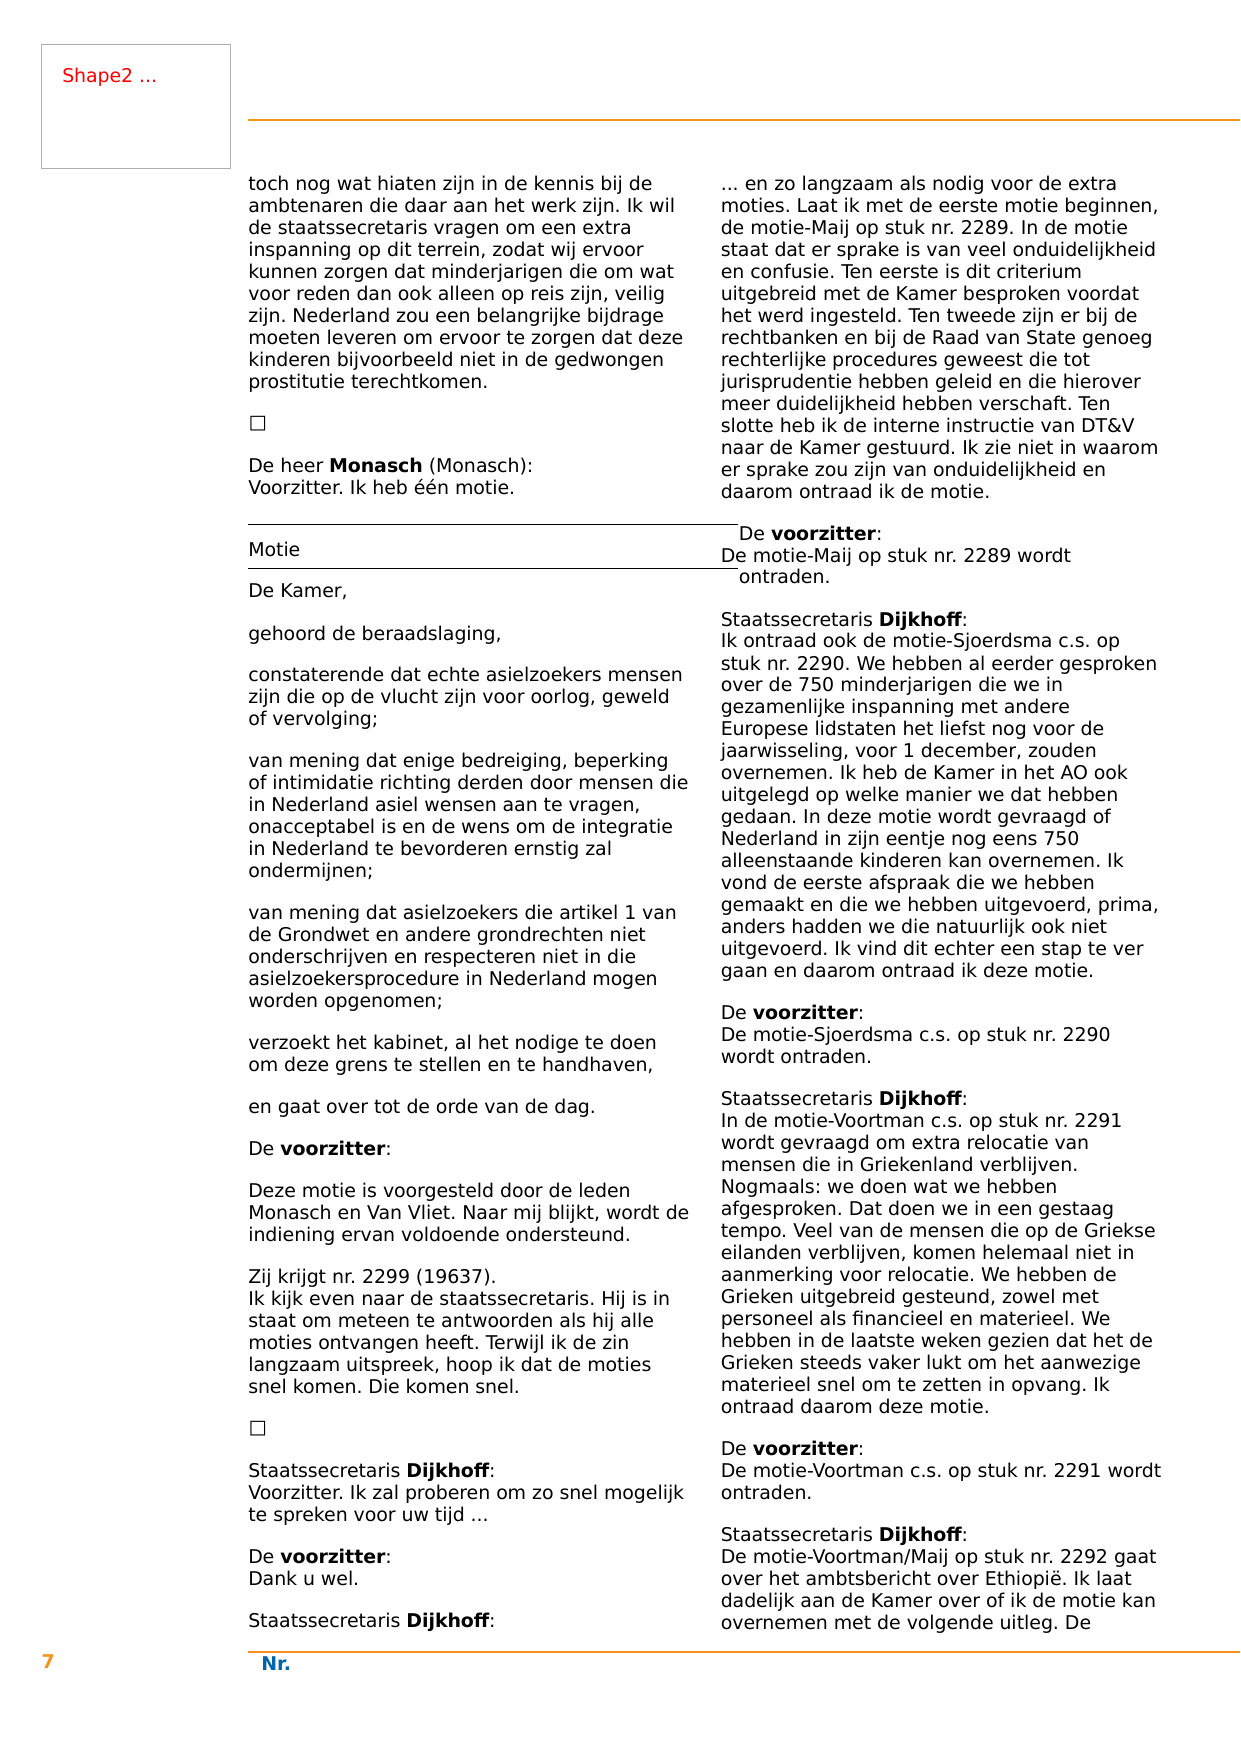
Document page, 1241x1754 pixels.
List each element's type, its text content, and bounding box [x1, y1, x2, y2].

text Staatssecretaris Dijkhoff: [721, 608, 1163, 630]
text De motie-Voortman c.s. op stuk nr. 2291 wordt ontraden. [721, 1460, 1163, 1504]
text De motie-Maij op stuk nr. 2289 wordt ontraden. [721, 544, 1163, 588]
text toch nog wat hiaten zijn in de kennis bij de ambtenaren die daar aan het werk zijn. Ik wil de staatssecretaris vragen om een extra inspanning op dit terrein, zodat wij ervoor kunnen zorgen dat minderjarigen die om wat voor reden dan ook alleen op reis zijn, veilig zijn. Nederland zou een belangrijke bijdrage moeten leveren om ervoor te zorgen dat deze kinderen bijvoorbeeld niet in de gedwongen prostitutie terechtkomen. [248, 173, 691, 393]
text Ik ontraad ook de motie-Sjoerdsma c.s. op stuk nr. 2290. We hebben al eerder gesproken over de 750 minderjarigen die we in gezamenlijke inspanning met andere Europese lidstaten het liefst nog voor de jaarwisseling, voor 1 december, zouden overnemen. Ik heb de Kamer in het AO ook uitgelegd op welke manier we dat hebben gedaan. In deze motie wordt gevraagd of Nederland in zijn eentje nog eens 750 alleenstaande kinderen kan overnemen. Ik vond de eerste afspraak die we hebben gemaakt en die we hebben uitgevoerd, prima, anders hadden we die natuurlijk ook niet uitgevoerd. Ik vind dit echter een stap te ver gaan en daarom ontraad ik deze motie. [721, 630, 1163, 982]
text ⬜ [248, 1418, 691, 1440]
text De voorzitter: [248, 1546, 691, 1568]
text De motie-Sjoerdsma c.s. op stuk nr. 2290 wordt ontraden. [721, 1024, 1163, 1068]
text van mening dat enige bedreiging, beperking of intimidatie richting derden door mensen die in Nederland asiel wensen aan te vragen, onacceptabel is en de wens om de integratie in Nederland te bevorderen ernstig zal ondermijnen; [248, 750, 691, 882]
text De Kamer, [248, 580, 691, 602]
text gehoord de beraadslaging, [248, 622, 691, 644]
text Voorzitter. Ik heb één motie. [248, 477, 691, 498]
text ⬜ [248, 413, 691, 434]
text Zij krijgt nr. 2299 (19637). [248, 1266, 691, 1288]
text constaterende dat echte asielzoekers mensen zijn die op de vlucht zijn voor oorlog, geweld of vervolging; [248, 664, 691, 730]
text Staatssecretaris Dijkhoff: [248, 1610, 691, 1632]
text De motie-Voortman/Maij op stuk nr. 2292 gaat over het ambtsbericht over Ethiopië. Ik laat dadelijk aan de Kamer over of ik de motie kan overnemen met de volgende uitleg. De [721, 1546, 1163, 1633]
text ... en zo langzaam als nodig voor de extra moties. Laat ik met de eerste motie beginnen, de motie-Maij op stuk nr. 2289. In de motie staat dat er sprake is van veel onduidelijkheid en confusie. Ten eerste is dit criterium uitgebreid met de Kamer besproken voordat het werd ingesteld. Ten tweede zijn er bij de rechtbanken en bij de Raad van State genoeg rechterlijke procedures geweest die tot jurisprudentie hebben geleid en die hierover meer duidelijkheid hebben verschaft. Ten slotte heb ik de interne instructie van DT&V naar de Kamer gestuurd. Ik zie niet in waarom er sprake zou zijn van onduidelijkheid en daarom ontraad ik de motie. [721, 173, 1163, 502]
text De voorzitter: [721, 1002, 1163, 1024]
text van mening dat asielzoekers die artikel 1 van de Grondwet en andere grondrechten niet onderschrijven en respecteren niet in die asielzoekersprocedure in Nederland mogen worden opgenomen; [248, 902, 691, 1012]
text In de motie-Voortman c.s. op stuk nr. 2291 wordt gevraagd om extra relocatie van mensen die in Griekenland verblijven. Nogmaals: we doen wat we hebben afgesproken. Dat doen we in een gestaag tempo. Veel van de mensen die op de Griekse eilanden verblijven, komen helemaal niet in aanmerking voor relocatie. We hebben de Grieken uitgebreid gesteund, zowel met personeel als financieel en materieel. We hebben in de laatste weken gezien dat het de Grieken steeds vaker lukt om het aanwezige materieel snel om te zetten in opvang. Ik ontraad daarom deze motie. [721, 1110, 1163, 1418]
text Deze motie is voorgesteld door de leden Monasch en Van Vliet. Naar mij blijkt, wordt de indiening ervan voldoende ondersteund. [248, 1180, 691, 1246]
text De heer Monasch (Monasch): [248, 454, 691, 477]
text Staatssecretaris Dijkhoff: [721, 1524, 1163, 1546]
text verzoekt het kabinet, al het nodige te doen om deze grens te stellen en te handhaven, [248, 1032, 691, 1076]
text Voorzitter. Ik zal proberen om zo snel mogelijk te spreken voor uw tijd ... [248, 1482, 691, 1526]
text Dank u wel. [248, 1568, 691, 1590]
text Staatssecretaris Dijkhoff: [721, 1088, 1163, 1110]
text en gaat over tot de orde van de dag. [248, 1096, 691, 1118]
text De voorzitter: [721, 522, 1163, 544]
text De voorzitter: [248, 1138, 691, 1160]
text Ik kijk even naar de staatssecretaris. Hij is in staat om meteen te antwoorden als hij alle moties ontvangen heeft. Terwijl ik de zin langzaam uitspreek, hoop ik dat de moties snel komen. Die komen snel. [248, 1288, 691, 1398]
text Staatssecretaris Dijkhoff: [248, 1460, 691, 1482]
text De voorzitter: [721, 1438, 1163, 1460]
text Motie [248, 538, 691, 560]
